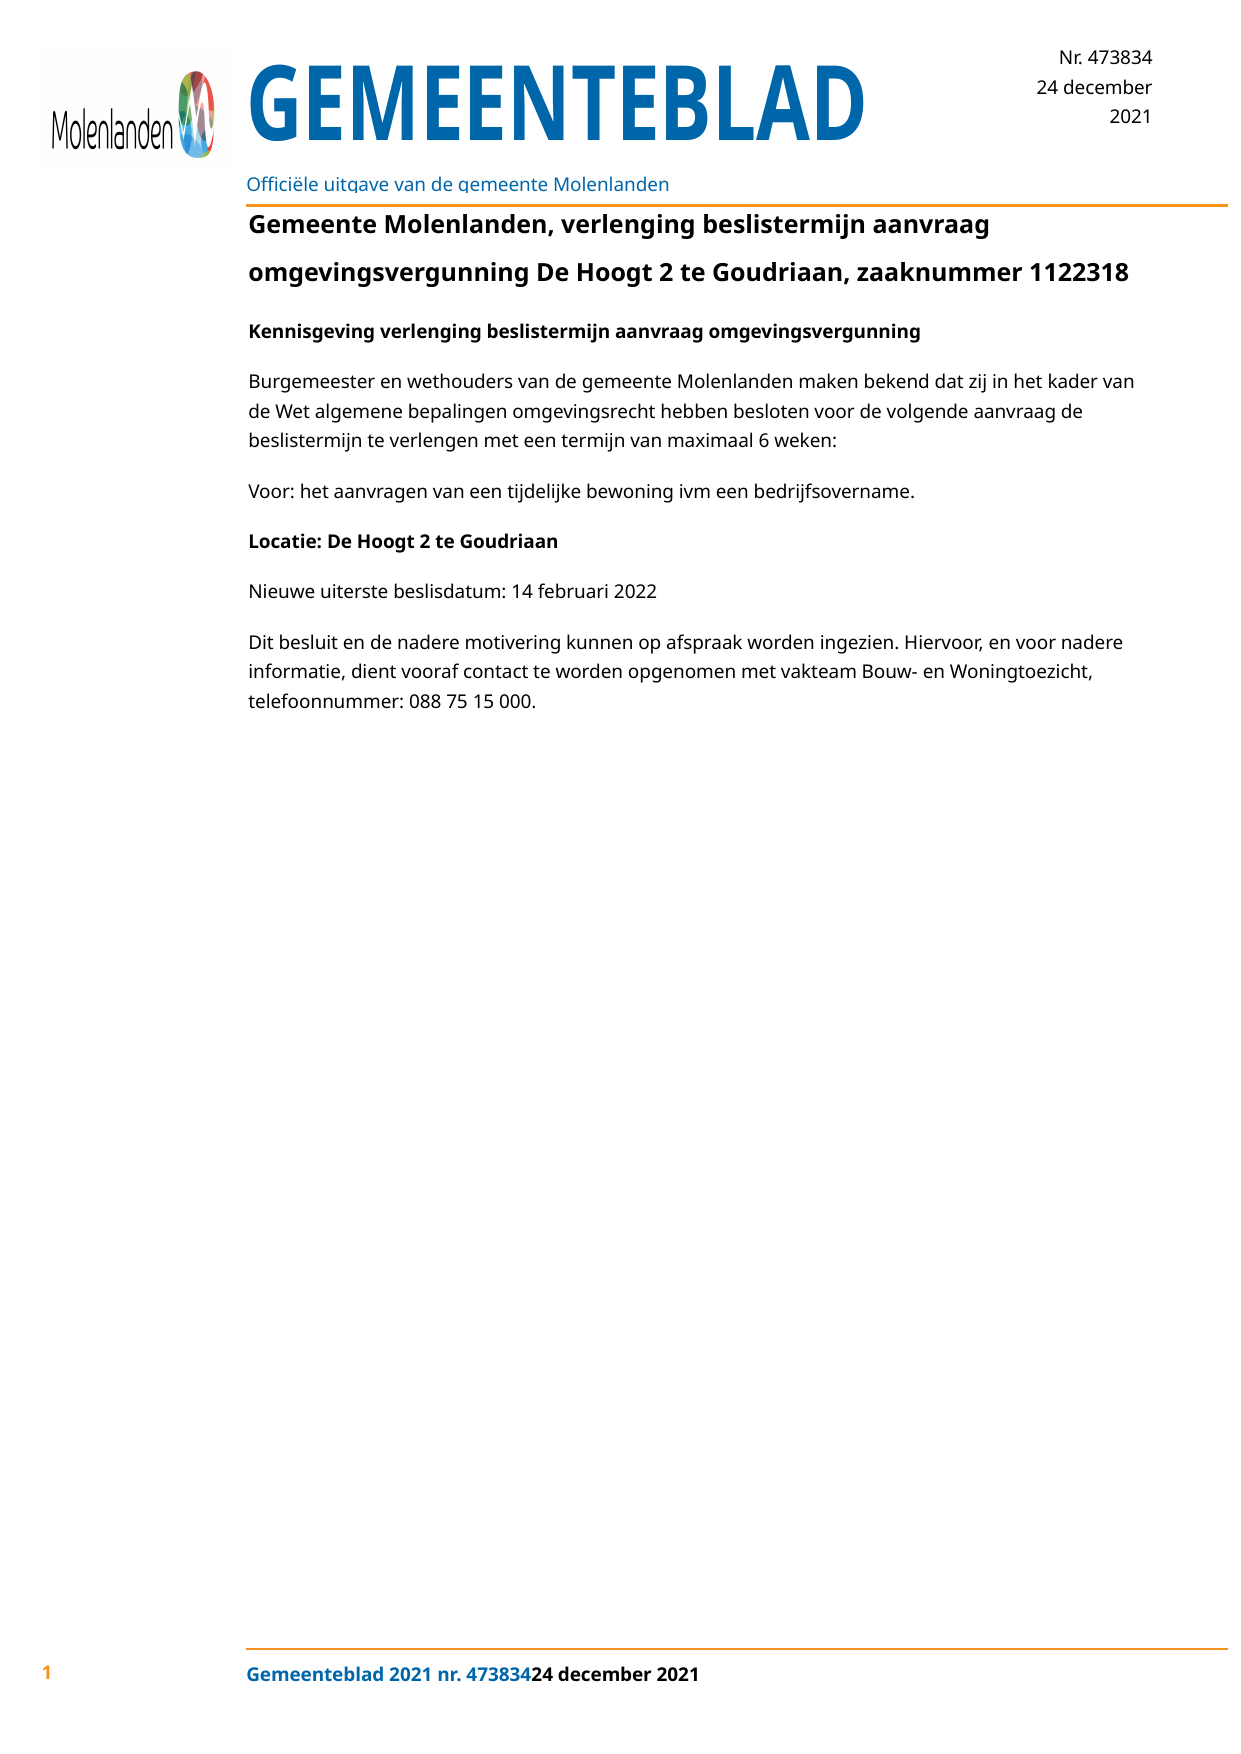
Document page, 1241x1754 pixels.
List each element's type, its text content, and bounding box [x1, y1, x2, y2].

text Kennisgeving verlenging beslistermijn aanvraag omgevingsvergunning [248, 318, 1152, 344]
text Voor: het aanvragen van een tijdelijke bewoning ivm een bedrijfsovername. [248, 478, 1152, 504]
text Gemeente Molenlanden, verlenging beslistermijn aanvraag omgevingsvergunning De Hoogt 2 te Goudriaan, zaaknummer 1122318 [248, 207, 1152, 288]
text Nieuwe uiterste beslisdatum: 14 februari 2022 [248, 579, 1152, 604]
picture [41, 47, 231, 172]
text Burgemeester en wethouders van de gemeente Molenlanden maken bekend dat zij in het kader van de Wet algemene bepalingen omgevingsrecht hebben besloten voor de volgende aanvraag de beslistermijn te verlengen met een termijn van maximaal 6 weken: [248, 368, 1152, 453]
text Dit besluit en de nadere motivering kunnen op afspraak worden ingezien. Hiervoor, en voor nadere informatie, dient vooraf contact te worden opgenomen met vakteam Bouw- en Woningtoezicht, telefoonnummer: 088 75 15 000. [248, 629, 1152, 714]
text Locatie: De Hoogt 2 te Goudriaan [248, 528, 1152, 554]
